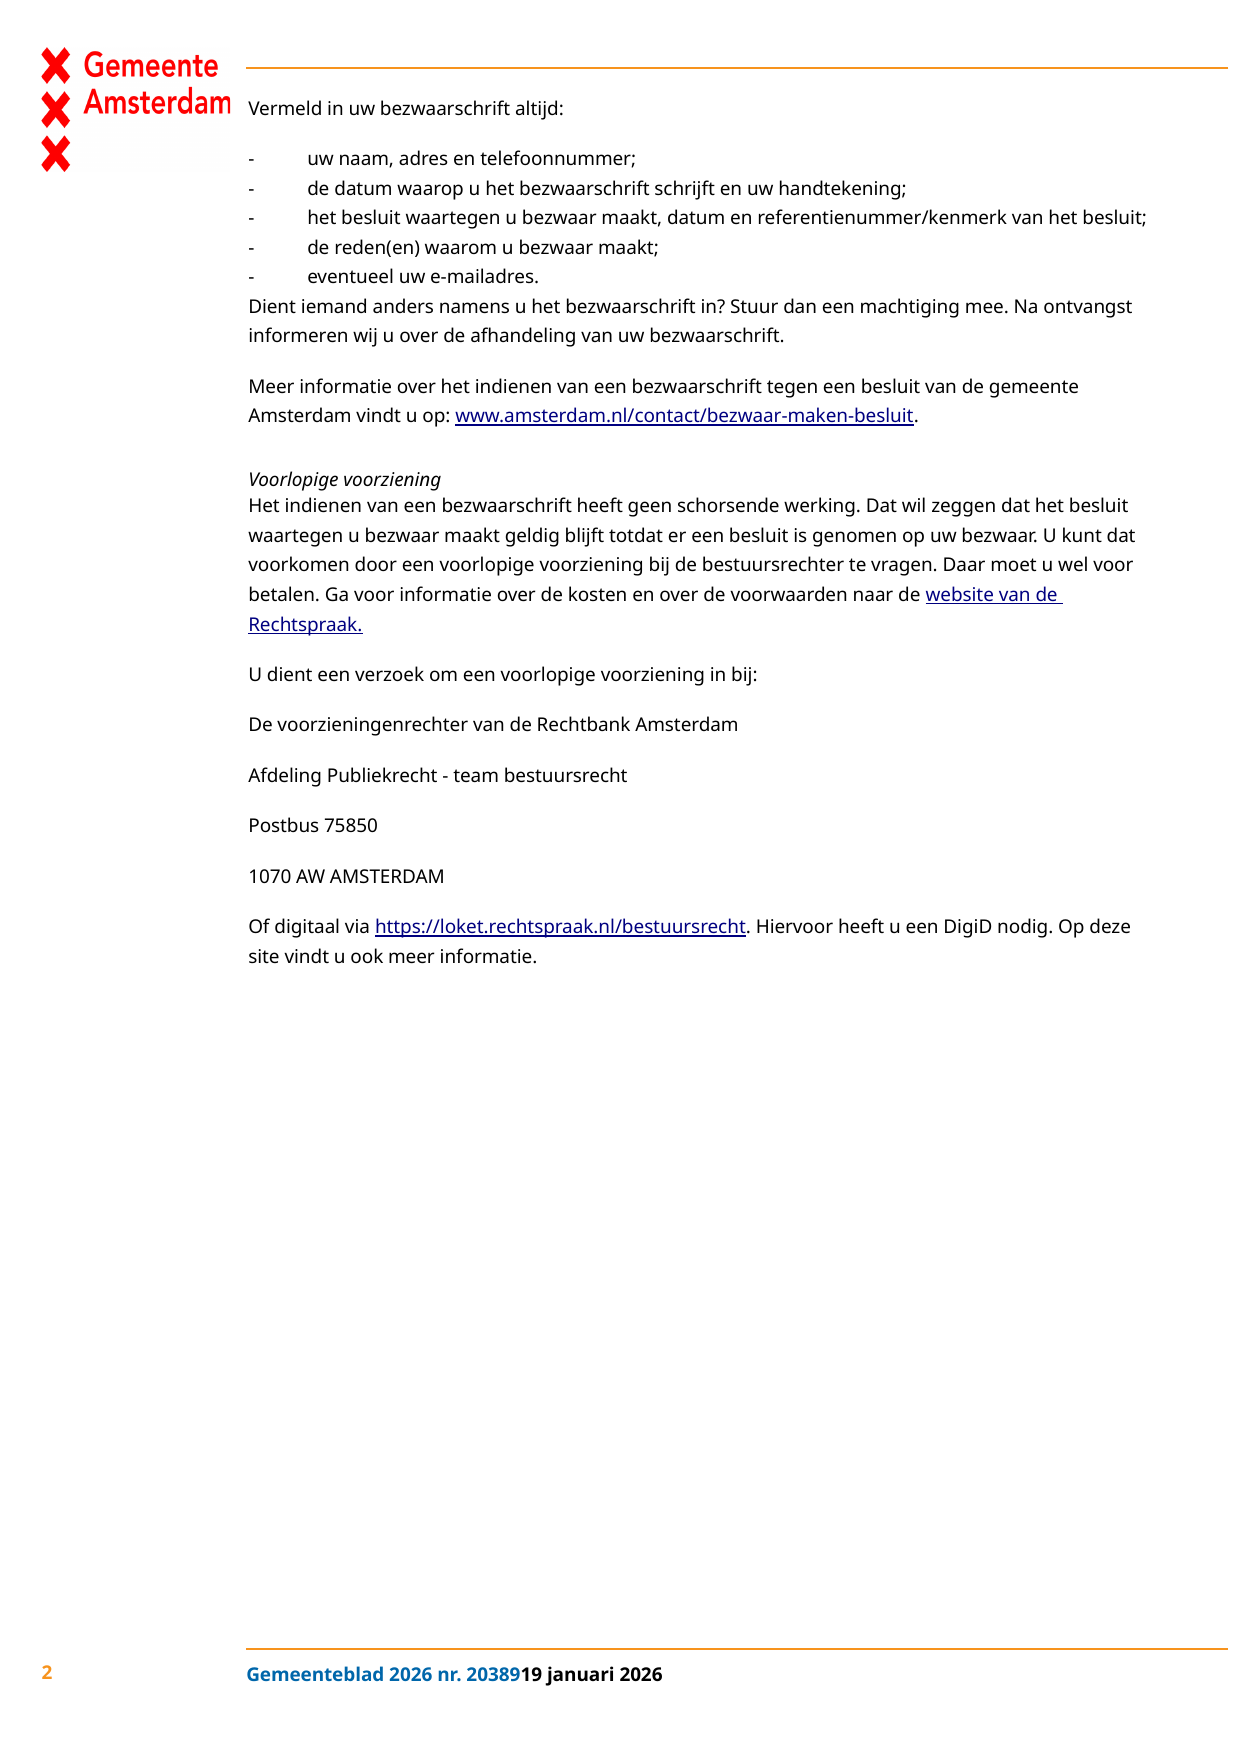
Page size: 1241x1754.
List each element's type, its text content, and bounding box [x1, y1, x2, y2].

text De voorzieningenrechter van de Rechtbank Amsterdam [248, 712, 1152, 737]
list de datum waarop u het bezwaarschrift schrijft en uw handtekening; [248, 175, 1152, 201]
text Vermeld in uw bezwaarschrift altijd: [248, 95, 1152, 121]
picture [41, 47, 231, 172]
text Afdeling Publiekrecht - team bestuursrecht [248, 762, 1152, 788]
text 1070 AW AMSTERDAM [248, 863, 1152, 888]
list het besluit waartegen u bezwaar maakt, datum en referentienummer/kenmerk van het besluit; [248, 204, 1152, 230]
text U dient een verzoek om een voorlopige voorziening in bij: [248, 661, 1152, 687]
list de reden(en) waarom u bezwaar maakt; [248, 234, 1152, 260]
list eventueel uw e-mailadres. [248, 263, 1152, 289]
text Het indienen van een bezwaarschrift heeft geen schorsende werking. Dat wil zeggen dat het besluit waartegen u bezwaar maakt geldig blijft totdat er een besluit is genomen op uw bezwaar. U kunt dat voorkomen door een voorlopige voorziening bij de bestuursrechter te vragen. Daar moet u wel voor betalen. Ga voor informatie over de kosten en over de voorwaarden naar de website van de Rechtspraak. [248, 492, 1152, 636]
text Dient iemand anders namens u het bezwaarschrift in? Stuur dan een machtiging mee. Na ontvangst informeren wij u over de afhandeling van uw bezwaarschrift. [248, 293, 1152, 348]
text Meer informatie over het indienen van een bezwaarschrift tegen een besluit van de gemeente Amsterdam vindt u op: www.amsterdam.nl/contact/bezwaar-maken-besluit. [248, 373, 1152, 428]
text Of digitaal via https://loket.rechtspraak.nl/bestuursrecht. Hiervoor heeft u een DigiD nodig. Op deze site vindt u ook meer informatie. [248, 913, 1152, 968]
text Voorlopige voorziening [248, 467, 1152, 492]
text Postbus 75850 [248, 812, 1152, 838]
list uw naam, adres en telefoonnummer; [248, 145, 1152, 171]
